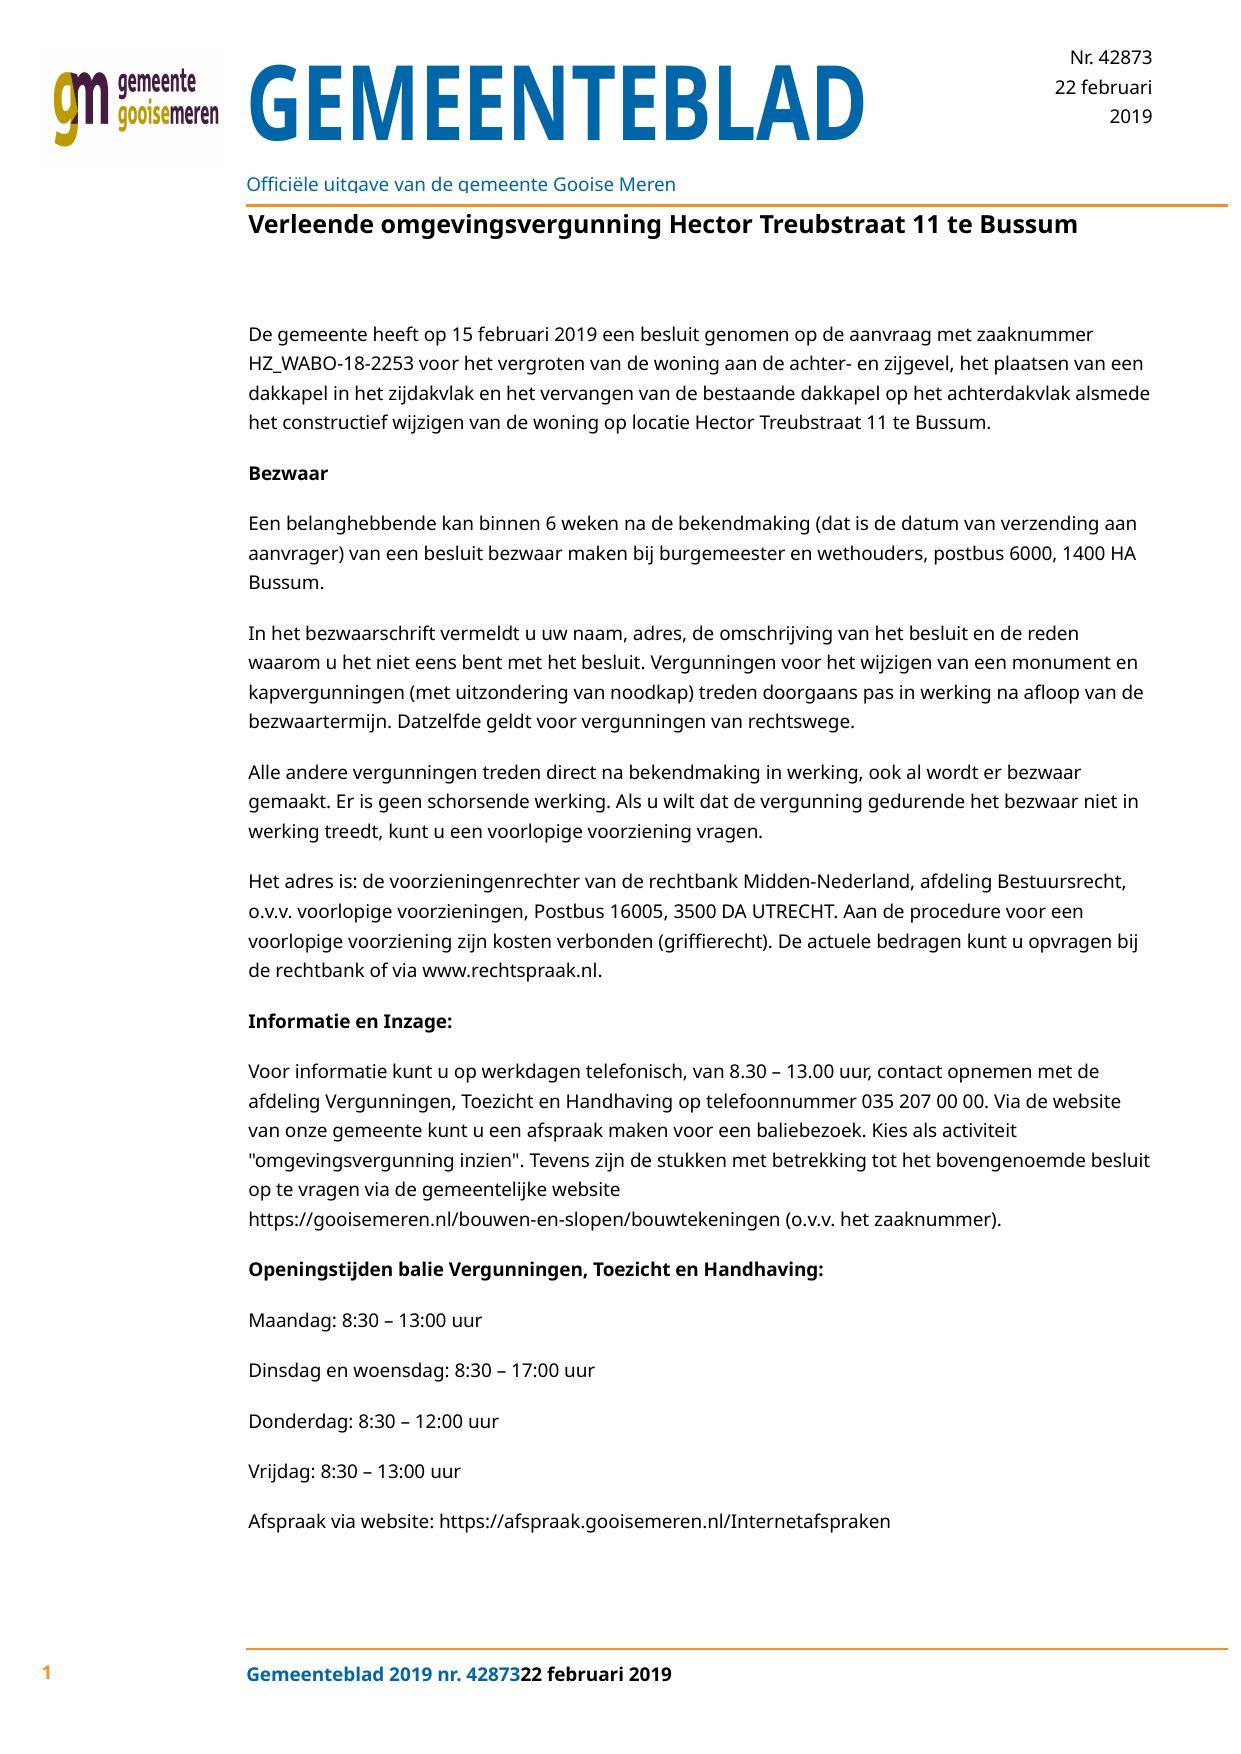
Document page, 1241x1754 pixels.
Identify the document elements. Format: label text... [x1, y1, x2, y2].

picture [41, 47, 231, 172]
text Voor informatie kunt u op werkdagen telefonisch, van 8.30 – 13.00 uur, contact opnemen met de afdeling Vergunningen, Toezicht en Handhaving op telefoonnummer 035 207 00 00. Via de website van onze gemeente kunt u een afspraak maken voor een baliebezoek. Kies als activiteit "omgevingsvergunning inzien". Tevens zijn de stukken met betrekking tot het bovengenoemde besluit op te vragen via de gemeentelijke website https://gooisemeren.nl/bouwen-en-slopen/bouwtekeningen (o.v.v. het zaaknummer). [248, 1058, 1152, 1232]
text Afspraak via website: https://afspraak.gooisemeren.nl/Internetafspraken [248, 1509, 1152, 1534]
text Een belanghebbende kan binnen 6 weken na de bekendmaking (dat is de datum van verzending aan aanvrager) van een besluit bezwaar maken bij burgemeester en wethouders, postbus 6000, 1400 HA Bussum. [248, 510, 1152, 595]
text Dinsdag en woensdag: 8:30 – 17:00 uur [248, 1357, 1152, 1383]
text Maandag: 8:30 – 13:00 uur [248, 1307, 1152, 1333]
text Openingstijden balie Vergunningen, Toezicht en Handhaving: [248, 1257, 1152, 1282]
text Alle andere vergunningen treden direct na bekendmaking in werking, ook al wordt er bezwaar gemaakt. Er is geen schorsende werking. Als u wilt dat de vergunning gedurende het bezwaar niet in werking treedt, kunt u een voorlopige voorziening vragen. [248, 759, 1152, 844]
text Verleende omgevingsvergunning Hector Treubstraat 11 te Bussum [248, 207, 1152, 241]
text De gemeente heeft op 15 februari 2019 een besluit genomen op de aanvraag met zaaknummer HZ_WABO-18-2253 voor het vergroten van de woning aan de achter- en zijgevel, het plaatsen van een dakkapel in het zijdakvlak en het vervangen van de bestaande dakkapel op het achterdakvlak alsmede het constructief wijzigen van de woning op locatie Hector Treubstraat 11 te Bussum. [248, 321, 1152, 435]
text Donderdag: 8:30 – 12:00 uur [248, 1408, 1152, 1433]
text Bezwaar [248, 460, 1152, 486]
text Vrijdag: 8:30 – 13:00 uur [248, 1458, 1152, 1484]
text In het bezwaarschrift vermeldt u uw naam, adres, de omschrijving van het besluit en de reden waarom u het niet eens bent met het besluit. Vergunningen voor het wijzigen van een monument en kapvergunningen (met uitzondering van noodkap) treden doorgaans pas in werking na afloop van de bezwaartermijn. Datzelfde geldt voor vergunningen van rechtswege. [248, 620, 1152, 734]
text Het adres is: de voorzieningenrechter van de rechtbank Midden-Nederland, afdeling Bestuursrecht, o.v.v. voorlopige voorzieningen, Postbus 16005, 3500 DA UTRECHT. Aan de procedure voor een voorlopige voorziening zijn kosten verbonden (griffierecht). De actuele bedragen kunt u opvragen bij de rechtbank of via www.rechtspraak.nl. [248, 869, 1152, 983]
text Informatie en Inzage: [248, 1008, 1152, 1033]
